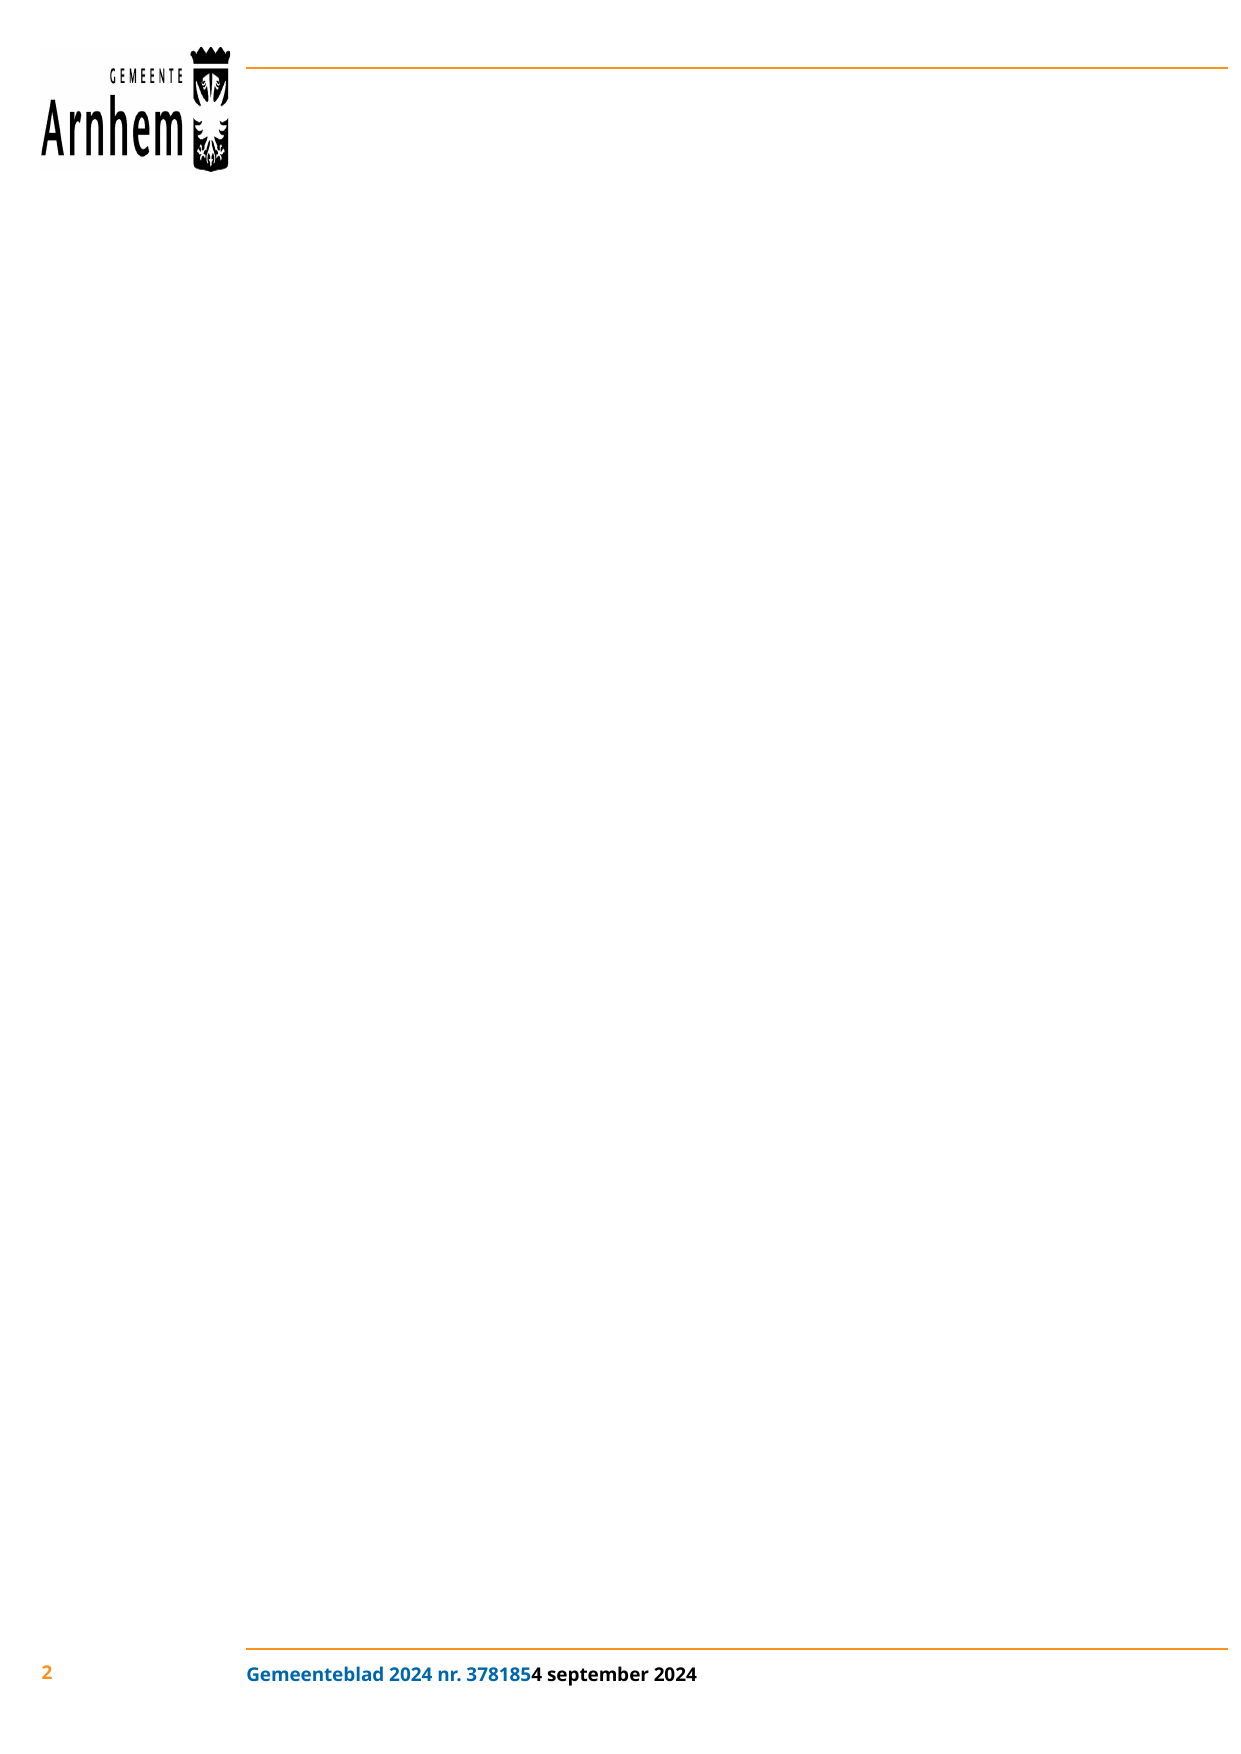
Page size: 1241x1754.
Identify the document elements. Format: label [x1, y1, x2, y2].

picture [41, 47, 231, 172]
